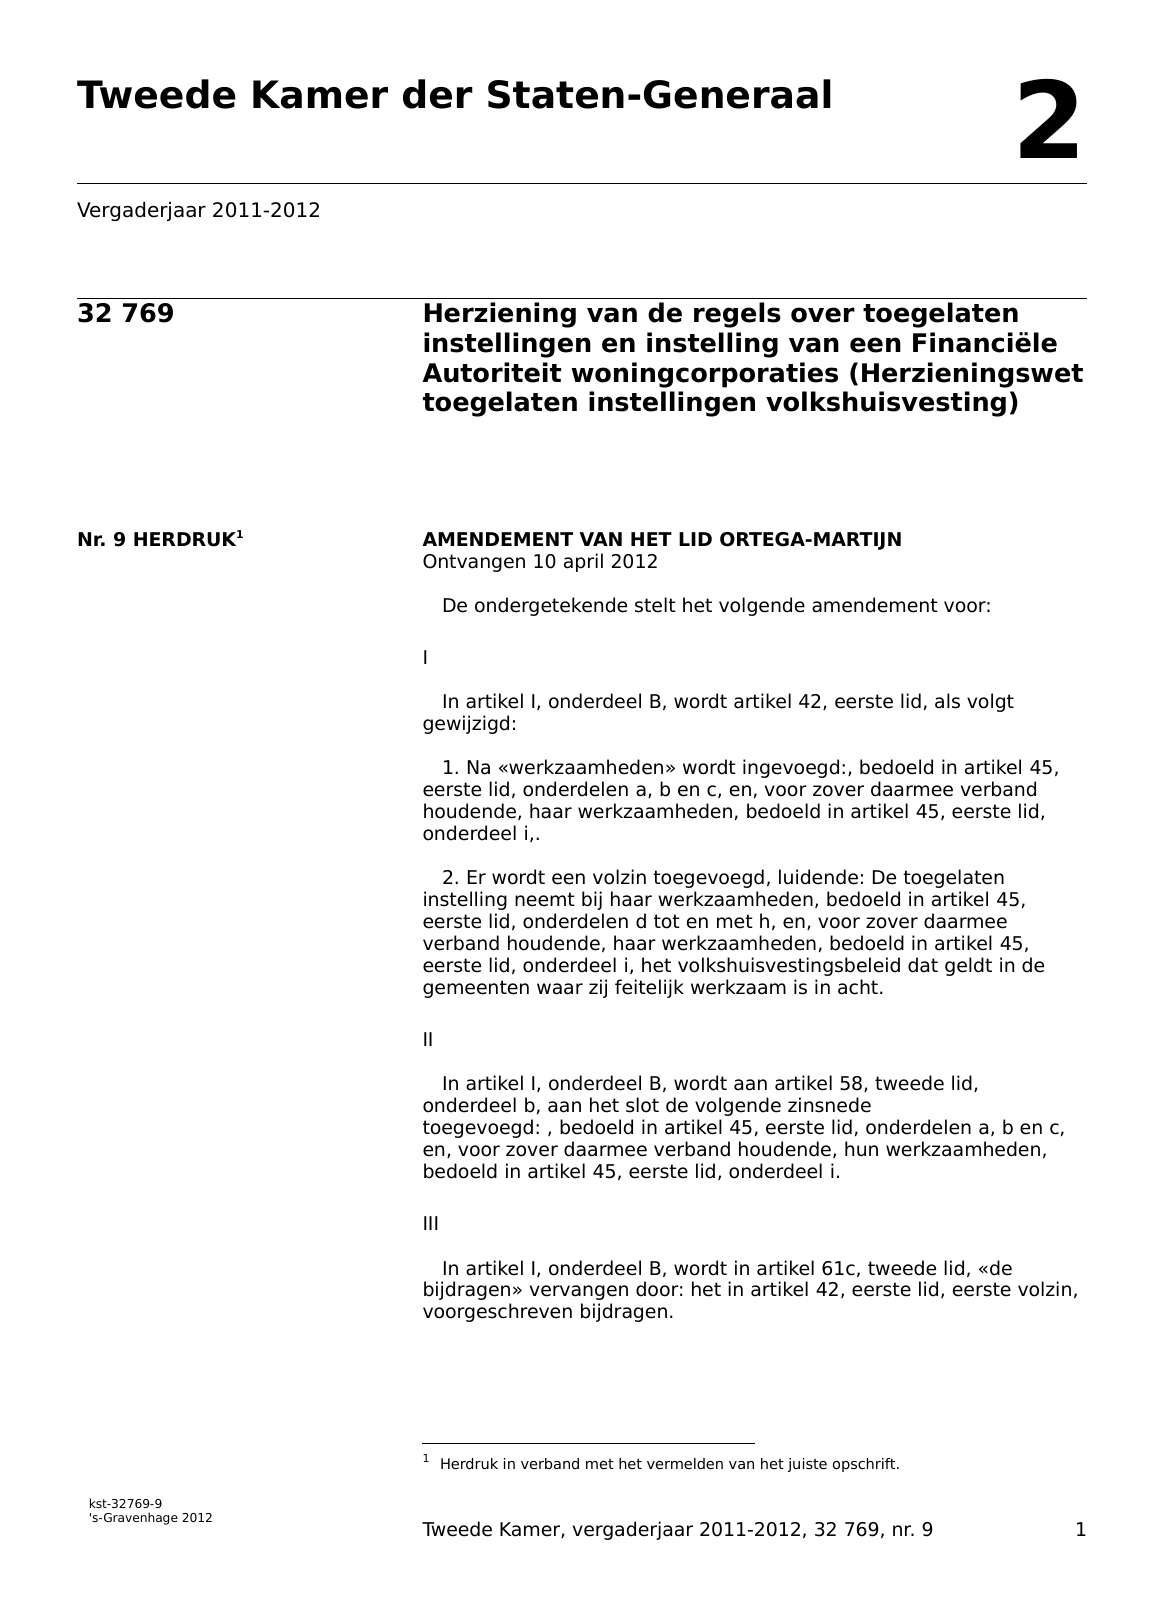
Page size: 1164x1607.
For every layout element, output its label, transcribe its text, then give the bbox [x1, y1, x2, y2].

subtitle Nr. 9 HERDRUK AMENDEMENT VAN HET LID ORTEGA-MARTIJN [77, 529, 1087, 551]
subtitle I [422, 647, 1087, 669]
text 2. Er wordt een volzin toegevoegd, luidende: De toegelaten instelling neemt bij haar werkzaamheden, bedoeld in artikel 45, eerste lid, onderdelen d tot en met h, en, voor zover daarmee verband houdende, haar werkzaamheden, bedoeld in artikel 45, eerste lid, onderdeel i, het volkshuisvestingsbeleid dat geldt in de gemeenten waar zij feitelijk werkzaam is in acht. [422, 867, 1087, 999]
text Ontvangen 10 april 2012 [422, 551, 1087, 573]
text In artikel I, onderdeel B, wordt artikel 42, eerste lid, als volgt gewijzigd: [422, 691, 1087, 735]
text kst-32769-9 [88, 1497, 323, 1511]
subtitle II [422, 1029, 1087, 1051]
text In artikel I, onderdeel B, wordt aan artikel 58, tweede lid, onderdeel b, aan het slot de volgende zinsnede toegevoegd: , bedoeld in artikel 45, eerste lid, onderdelen a, b en c, en, voor zover daarmee verband houdende, hun werkzaamheden, bedoeld in artikel 45, eerste lid, onderdeel i. [422, 1073, 1087, 1183]
text In artikel I, onderdeel B, wordt in artikel 61c, tweede lid, «de bijdragen» vervangen door: het in artikel 42, eerste lid, eerste volzin, voorgeschreven bijdragen. [422, 1257, 1087, 1323]
text 's-Gravenhage 2012 [88, 1511, 323, 1525]
table_header 2 [886, 59, 1087, 183]
text 1. Na «werkzaamheden» wordt ingevoegd:, bedoeld in artikel 45, eerste lid, onderdelen a, b en c, en, voor zover daarmee verband houdende, haar werkzaamheden, bedoeld in artikel 45, eerste lid, onderdeel i,. [422, 757, 1087, 845]
subtitle III [422, 1213, 1087, 1235]
text Herdruk in verband met het vermelden van het juiste opschrift. [422, 1452, 1087, 1474]
table_cell Vergaderjaar 2011-2012 [77, 184, 1087, 298]
table_header Tweede Kamer der Staten-Generaal [77, 59, 886, 183]
text De ondergetekende stelt het volgende amendement voor: [422, 595, 1087, 617]
subtitle 32 769 Herziening van de regels over toegelaten instellingen en instelling van een Financiële Autoriteit woningcorporaties (Herzieningswet toegelaten instellingen volkshuisvesting) [77, 299, 1087, 418]
